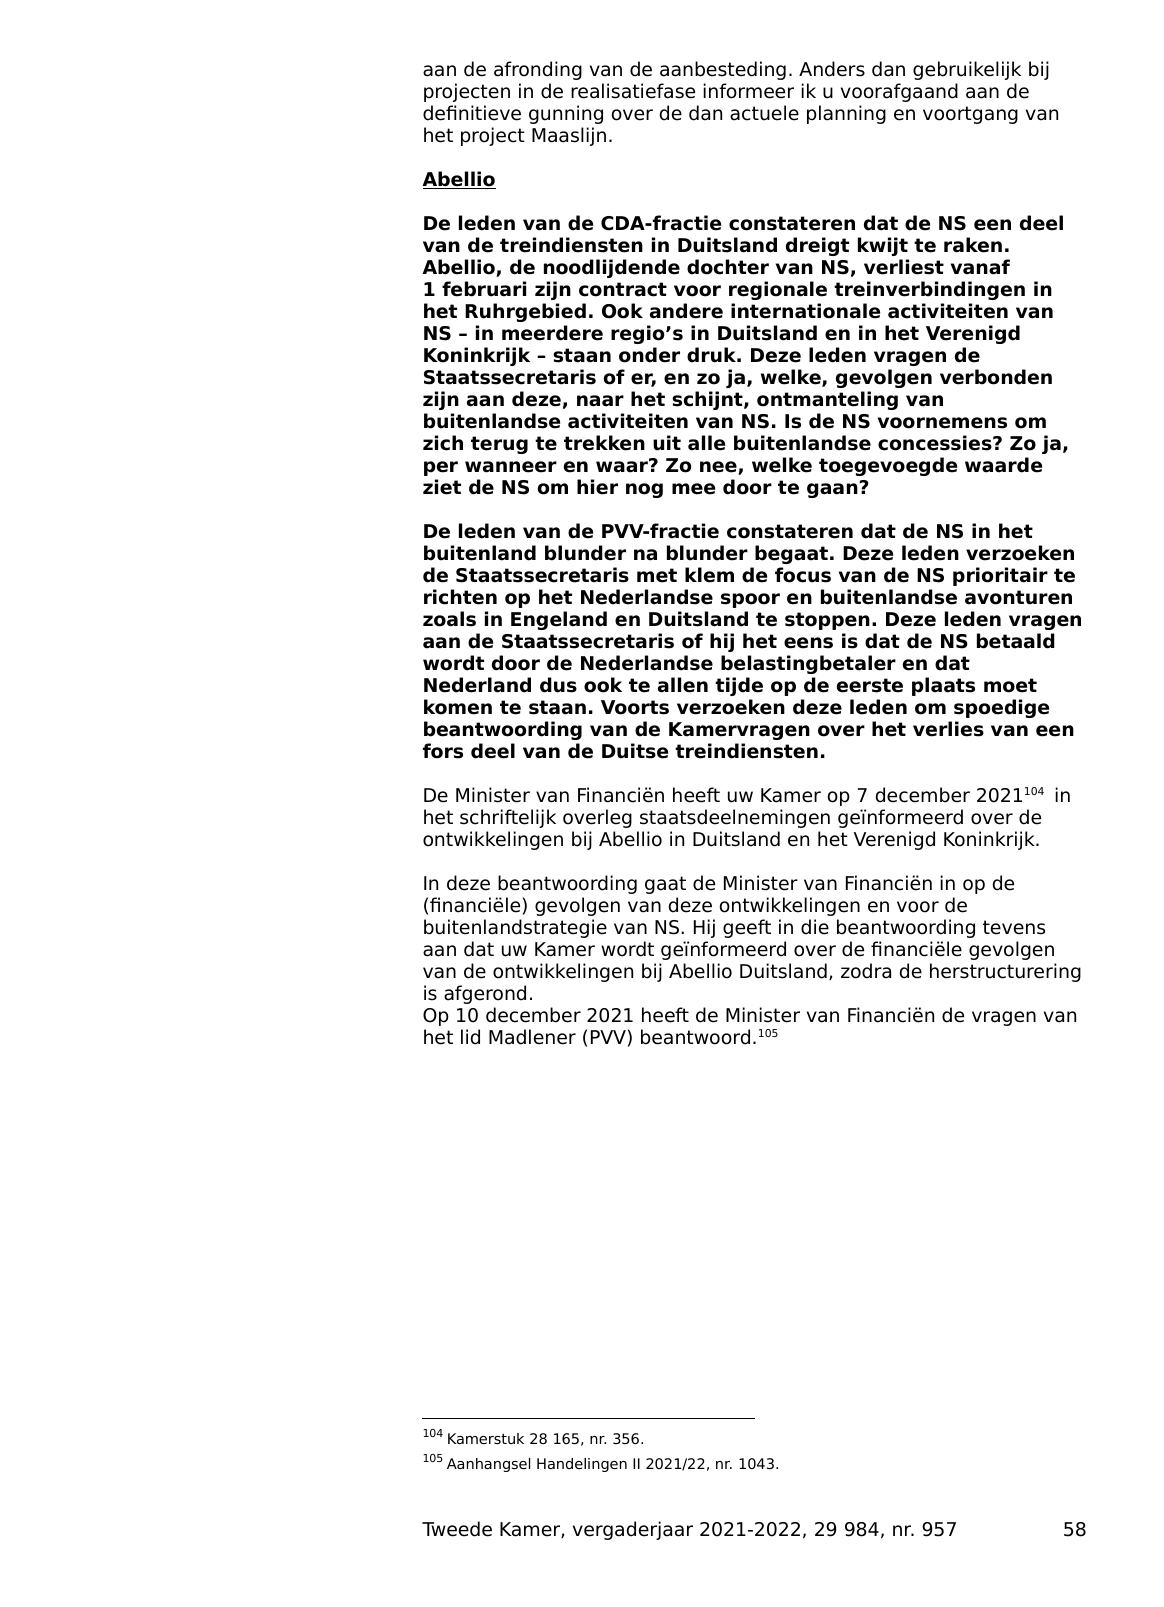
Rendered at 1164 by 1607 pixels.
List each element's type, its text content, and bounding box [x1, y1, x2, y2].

text Op 10 december 2021 heeft de Minister van Financiën de vragen van het lid Madlener (PVV) beantwoord. [422, 1005, 1087, 1049]
text De leden van de PVV-fractie constateren dat de NS in het buitenland blunder na blunder begaat. Deze leden verzoeken de Staatssecretaris met klem de focus van de NS prioritair te richten op het Nederlandse spoor en buitenlandse avonturen zoals in Engeland en Duitsland te stoppen. Deze leden vragen aan de Staatssecretaris of hij het eens is dat de NS betaald wordt door de Nederlandse belastingbetaler en dat Nederland dus ook te allen tijde op de eerste plaats moet komen te staan. Voorts verzoeken deze leden om spoedige beantwoording van de Kamervragen over het verlies van een fors deel van de Duitse treindiensten. [422, 521, 1087, 763]
subtitle Abellio [422, 169, 1087, 191]
text Aanhangsel Handelingen II 2021/22, nr. 1043. [422, 1452, 1087, 1474]
text aan de afronding van de aanbesteding. Anders dan gebruikelijk bij projecten in de realisatiefase informeer ik u voorafgaand aan de definitieve gunning over de dan actuele planning en voortgang van het project Maaslijn. [422, 59, 1087, 147]
text Kamerstuk 28 165, nr. 356. [422, 1427, 1087, 1449]
text De Minister van Financiën heeft uw Kamer op 7 december 2021 in het schriftelijk overleg staatsdeelnemingen geïnformeerd over de ontwikkelingen bij Abellio in Duitsland en het Verenigd Koninkrijk. [422, 785, 1087, 851]
text In deze beantwoording gaat de Minister van Financiën in op de (financiële) gevolgen van deze ontwikkelingen en voor de buitenlandstrategie van NS. Hij geeft in die beantwoording tevens aan dat uw Kamer wordt geïnformeerd over de financiële gevolgen van de ontwikkelingen bij Abellio Duitsland, zodra de herstructurering is afgerond. [422, 873, 1087, 1005]
text De leden van de CDA-fractie constateren dat de NS een deel van de treindiensten in Duitsland dreigt kwijt te raken. Abellio, de noodlijdende dochter van NS, verliest vanaf 1 februari zijn contract voor regionale treinverbindingen in het Ruhrgebied. Ook andere internationale activiteiten van NS – in meerdere regio’s in Duitsland en in het Verenigd Koninkrijk – staan onder druk. Deze leden vragen de Staatssecretaris of er, en zo ja, welke, gevolgen verbonden zijn aan deze, naar het schijnt, ontmanteling van buitenlandse activiteiten van NS. Is de NS voornemens om zich terug te trekken uit alle buitenlandse concessies? Zo ja, per wanneer en waar? Zo nee, welke toegevoegde waarde ziet de NS om hier nog mee door te gaan? [422, 213, 1087, 499]
